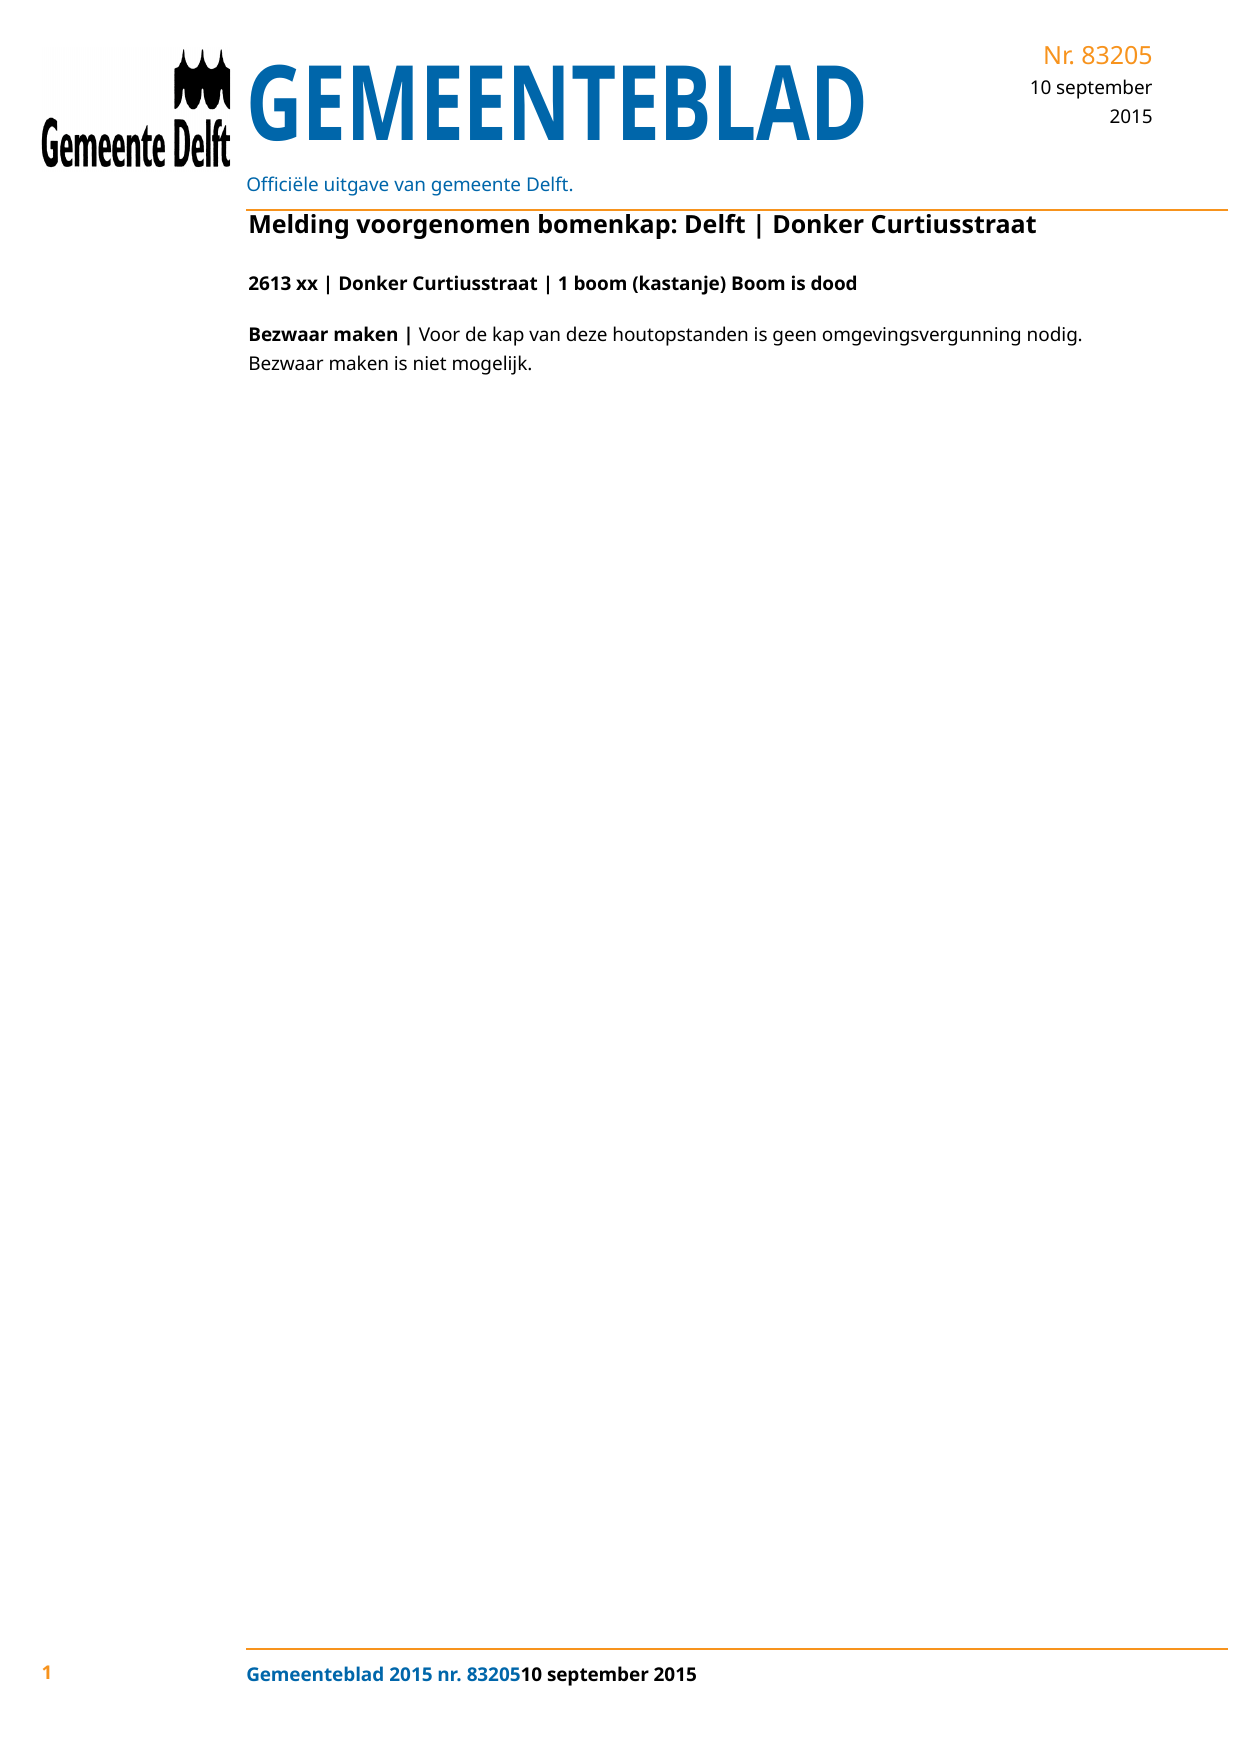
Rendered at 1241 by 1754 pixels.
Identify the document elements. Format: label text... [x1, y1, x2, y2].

text Bezwaar maken | Voor de kap van deze houtopstanden is geen omgevingsvergunning nodig. Bezwaar maken is niet mogelijk. [248, 321, 1152, 376]
text 2613 xx | Donker Curtiusstraat | 1 boom (kastanje) Boom is dood [248, 270, 1152, 296]
text Melding voorgenomen bomenkap: Delft | Donker Curtiusstraat [248, 211, 1152, 241]
picture [41, 47, 231, 172]
